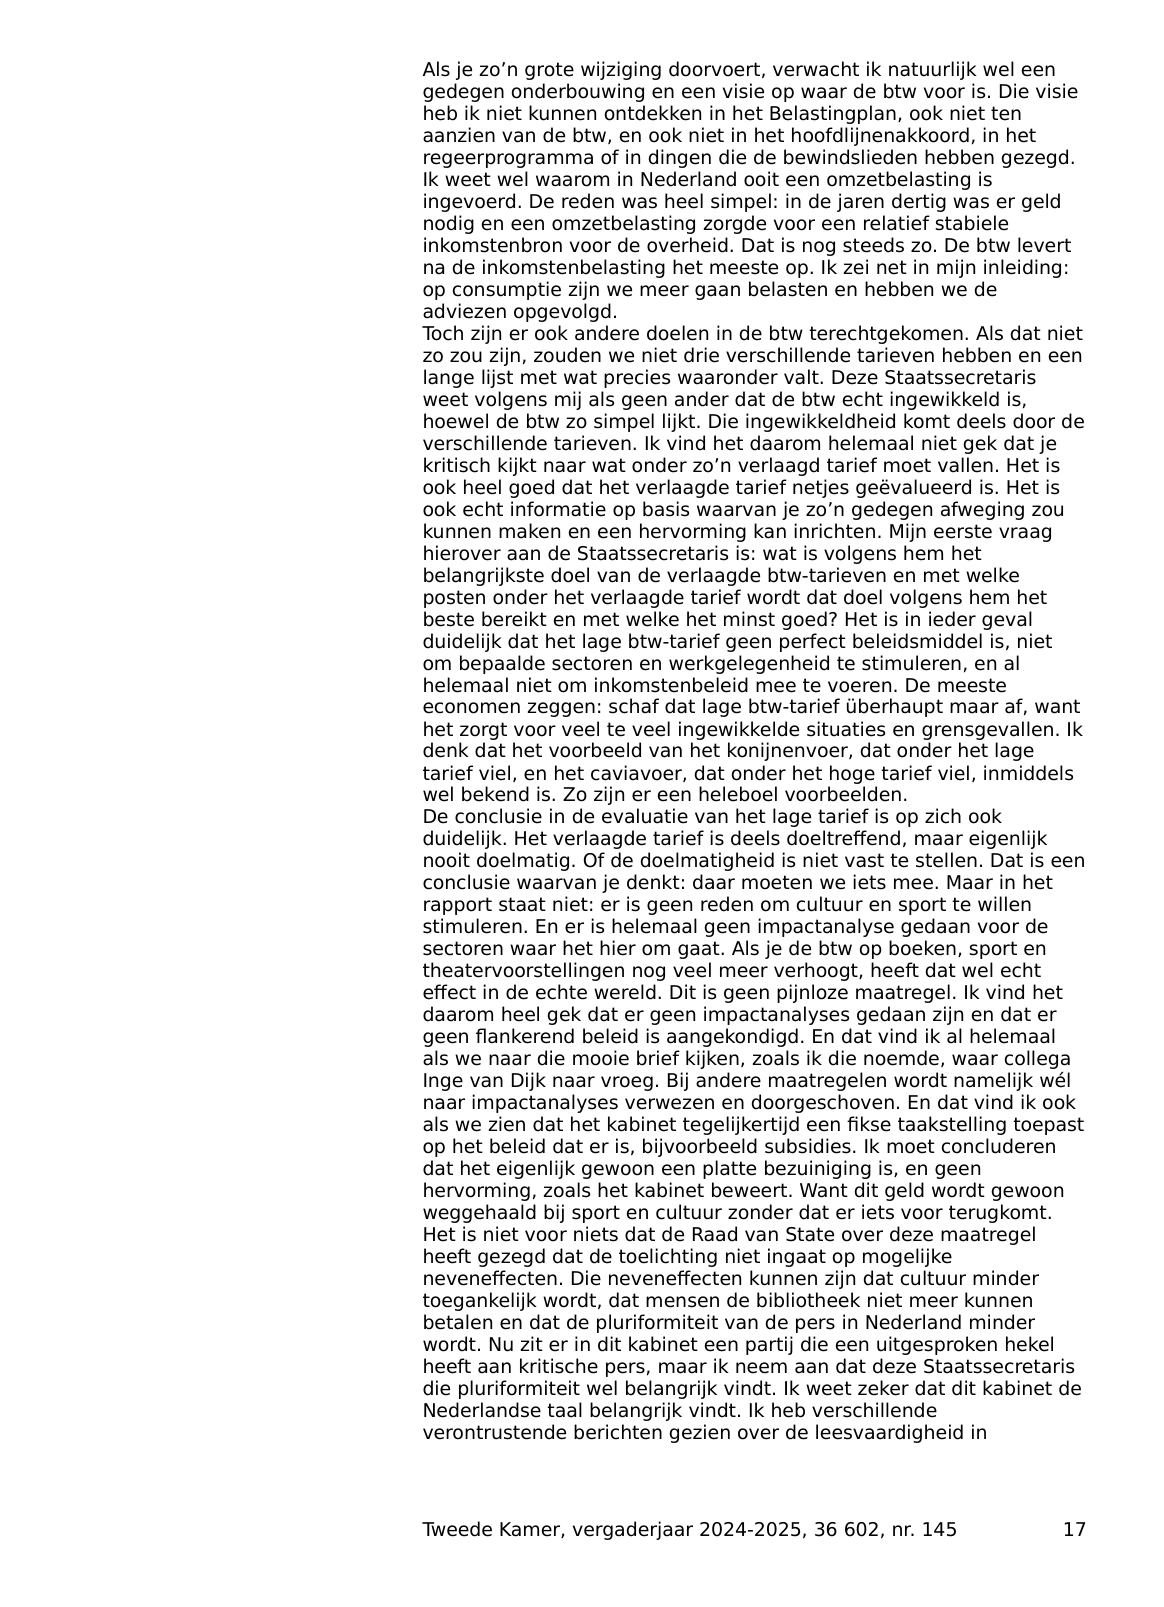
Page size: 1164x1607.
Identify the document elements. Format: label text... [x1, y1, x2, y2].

text Als je zo’n grote wijziging doorvoert, verwacht ik natuurlijk wel een gedegen onderbouwing en een visie op waar de btw voor is. Die visie heb ik niet kunnen ontdekken in het Belastingplan, ook niet ten aanzien van de btw, en ook niet in het hoofdlijnenakkoord, in het regeerprogramma of in dingen die de bewindslieden hebben gezegd. Ik weet wel waarom in Nederland ooit een omzetbelasting is ingevoerd. De reden was heel simpel: in de jaren dertig was er geld nodig en een omzetbelasting zorgde voor een relatief stabiele inkomstenbron voor de overheid. Dat is nog steeds zo. De btw levert na de inkomstenbelasting het meeste op. Ik zei net in mijn inleiding: op consumptie zijn we meer gaan belasten en hebben we de adviezen opgevolgd. [422, 59, 1087, 323]
text Toch zijn er ook andere doelen in de btw terechtgekomen. Als dat niet zo zou zijn, zouden we niet drie verschillende tarieven hebben en een lange lijst met wat precies waaronder valt. Deze Staatssecretaris weet volgens mij als geen ander dat de btw echt ingewikkeld is, hoewel de btw zo simpel lijkt. Die ingewikkeldheid komt deels door de verschillende tarieven. Ik vind het daarom helemaal niet gek dat je kritisch kijkt naar wat onder zo’n verlaagd tarief moet vallen. Het is ook heel goed dat het verlaagde tarief netjes geëvalueerd is. Het is ook echt informatie op basis waarvan je zo’n gedegen afweging zou kunnen maken en een hervorming kan inrichten. Mijn eerste vraag hierover aan de Staatssecretaris is: wat is volgens hem het belangrijkste doel van de verlaagde btw-tarieven en met welke posten onder het verlaagde tarief wordt dat doel volgens hem het beste bereikt en met welke het minst goed? Het is in ieder geval duidelijk dat het lage btw-tarief geen perfect beleidsmiddel is, niet om bepaalde sectoren en werkgelegenheid te stimuleren, en al helemaal niet om inkomstenbeleid mee te voeren. De meeste economen zeggen: schaf dat lage btw-tarief überhaupt maar af, want het zorgt voor veel te veel ingewikkelde situaties en grensgevallen. Ik denk dat het voorbeeld van het konijnenvoer, dat onder het lage tarief viel, en het caviavoer, dat onder het hoge tarief viel, inmiddels wel bekend is. Zo zijn er een heleboel voorbeelden. [422, 323, 1087, 806]
text De conclusie in de evaluatie van het lage tarief is op zich ook duidelijk. Het verlaagde tarief is deels doeltreffend, maar eigenlijk nooit doelmatig. Of de doelmatigheid is niet vast te stellen. Dat is een conclusie waarvan je denkt: daar moeten we iets mee. Maar in het rapport staat niet: er is geen reden om cultuur en sport te willen stimuleren. En er is helemaal geen impactanalyse gedaan voor de sectoren waar het hier om gaat. Als je de btw op boeken, sport en theatervoorstellingen nog veel meer verhoogt, heeft dat wel echt effect in de echte wereld. Dit is geen pijnloze maatregel. Ik vind het daarom heel gek dat er geen impactanalyses gedaan zijn en dat er geen flankerend beleid is aangekondigd. En dat vind ik al helemaal als we naar die mooie brief kijken, zoals ik die noemde, waar collega Inge van Dijk naar vroeg. Bij andere maatregelen wordt namelijk wél naar impactanalyses verwezen en doorgeschoven. En dat vind ik ook als we zien dat het kabinet tegelijkertijd een fikse taakstelling toepast op het beleid dat er is, bijvoorbeeld subsidies. Ik moet concluderen dat het eigenlijk gewoon een platte bezuiniging is, en geen hervorming, zoals het kabinet beweert. Want dit geld wordt gewoon weggehaald bij sport en cultuur zonder dat er iets voor terugkomt. Het is niet voor niets dat de Raad van State over deze maatregel heeft gezegd dat de toelichting niet ingaat op mogelijke neveneffecten. Die neveneffecten kunnen zijn dat cultuur minder toegankelijk wordt, dat mensen de bibliotheek niet meer kunnen betalen en dat de pluriformiteit van de pers in Nederland minder wordt. Nu zit er in dit kabinet een partij die een uitgesproken hekel heeft aan kritische pers, maar ik neem aan dat deze Staatssecretaris die pluriformiteit wel belangrijk vindt. Ik weet zeker dat dit kabinet de Nederlandse taal belangrijk vindt. Ik heb verschillende verontrustende berichten gezien over de leesvaardigheid in [422, 806, 1087, 1444]
